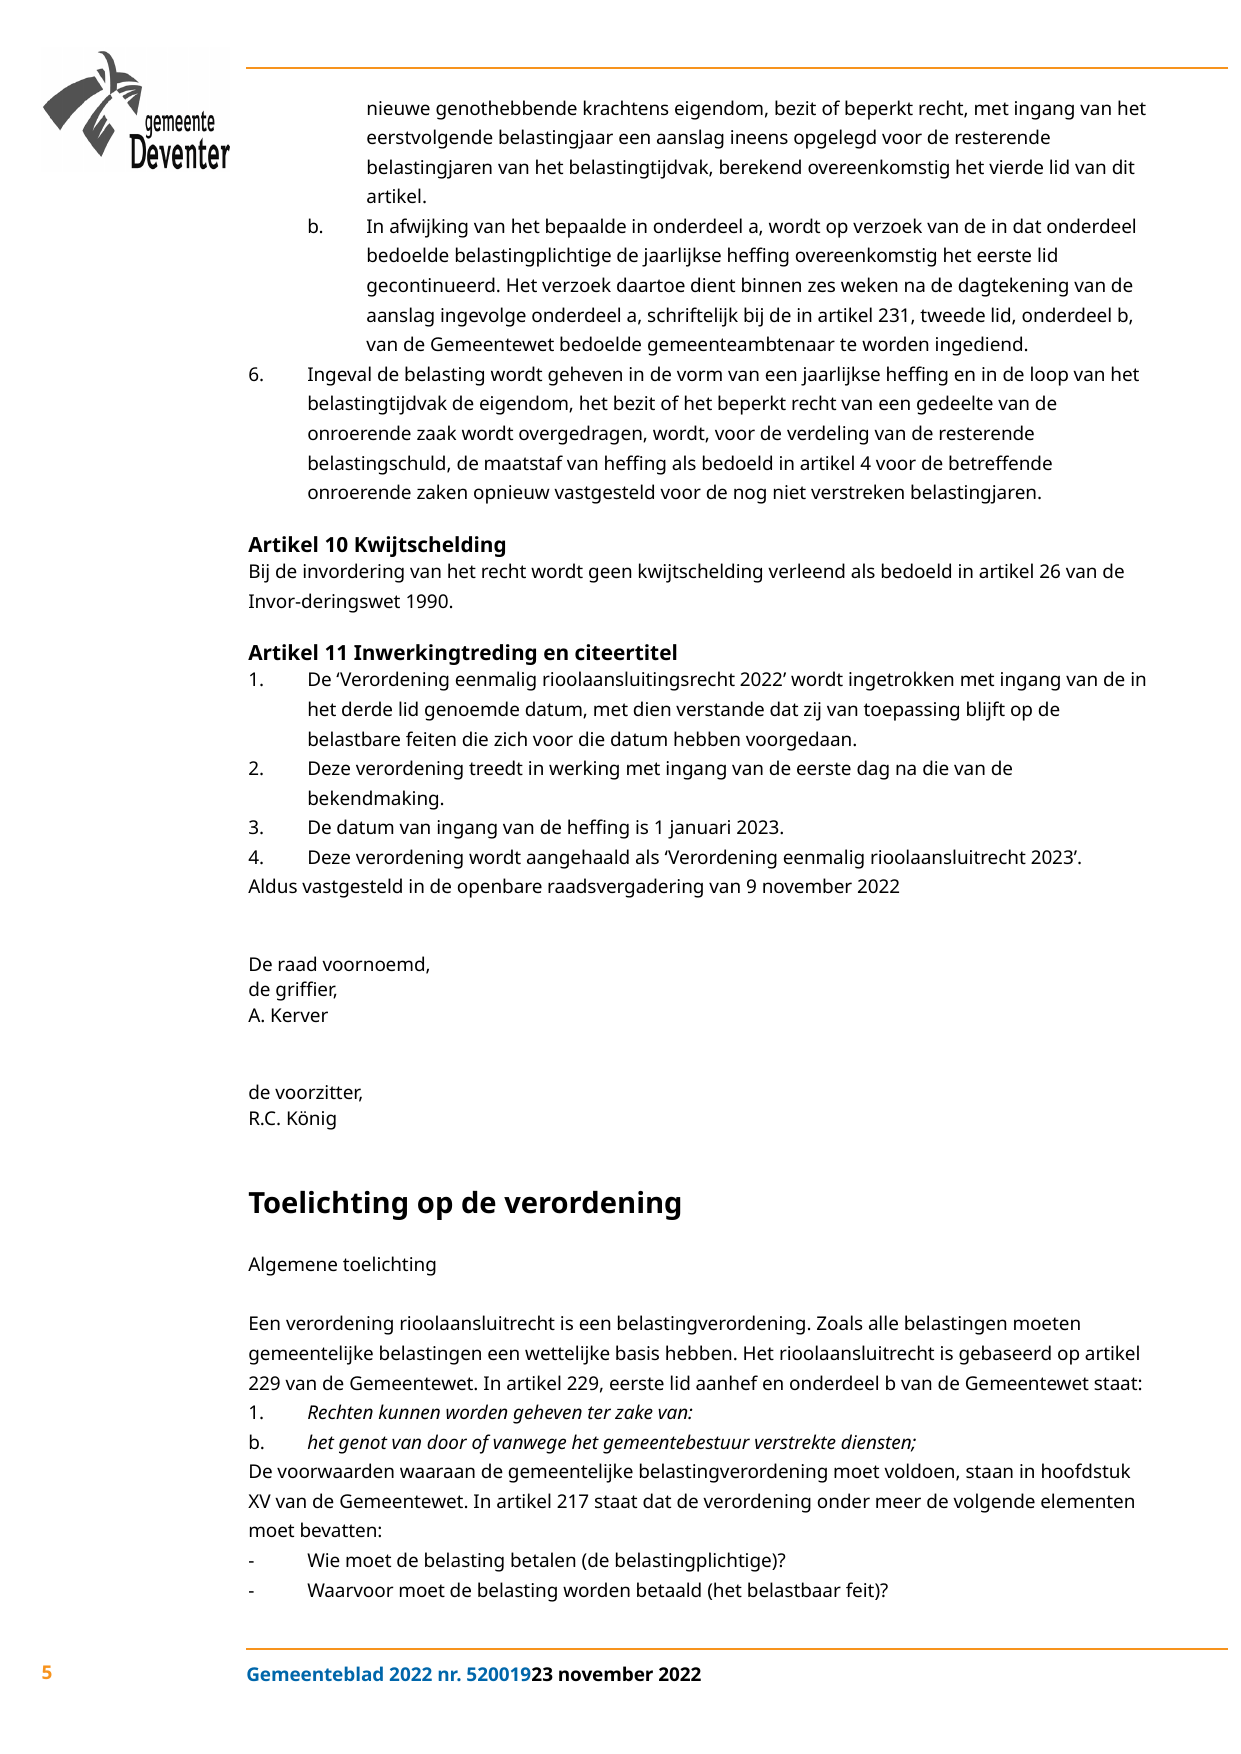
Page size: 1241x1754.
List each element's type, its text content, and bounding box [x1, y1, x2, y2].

text de griffier, [248, 977, 1152, 1002]
list het genot van door of vanwege het gemeentebestuur verstrekte diensten; [248, 1429, 1152, 1454]
text De voorwaarden waaraan de gemeentelijke belastingverordening moet voldoen, staan in hoofdstuk XV van de Gemeentewet. In artikel 217 staat dat de verordening onder meer de volgende elementen moet bevatten: [248, 1458, 1152, 1543]
list Deze verordening wordt aangehaald als ‘Verordening eenmalig rioolaansluitrecht 2023’. [248, 844, 1152, 870]
list nieuwe genothebbende krachtens eigendom, bezit of beperkt recht, met ingang van het eerstvolgende belastingjaar een aanslag ineens opgelegd voor de resterende belastingjaren van het belastingtijdvak, berekend overeenkomstig het vierde lid van dit artikel. [307, 95, 1152, 209]
list In afwijking van het bepaalde in onderdeel a, wordt op verzoek van de in dat onderdeel bedoelde belastingplichtige de jaarlijkse heffing overeenkomstig het eerste lid gecontinueerd. Het verzoek daartoe dient binnen zes weken na de dagtekening van de aanslag ingevolge onderdeel a, schriftelijk bij de in artikel 231, tweede lid, onderdeel b, van de Gemeentewet bedoelde gemeenteambtenaar te worden ingediend. [307, 213, 1152, 357]
text Algemene toelichting [248, 1251, 1152, 1277]
picture [41, 47, 231, 172]
list De ‘Verordening eenmalig rioolaansluitingsrecht 2022’ wordt ingetrokken met ingang van de in het derde lid genoemde datum, met dien verstande dat zij van toepassing blijft op de belastbare feiten die zich voor die datum hebben voorgedaan. [248, 667, 1152, 752]
text Aldus vastgesteld in de openbare raadsvergadering van 9 november 2022 [248, 874, 1152, 899]
text Artikel 10 Kwijtschelding [248, 530, 1152, 558]
text Toelichting op de verordening [248, 1182, 1152, 1222]
list Wie moet de belasting betalen (de belastingplichtige)? [248, 1547, 1152, 1573]
text R.C. König [248, 1105, 1152, 1131]
text Bij de invordering van het recht wordt geen kwijtschelding verleend als bedoeld in artikel 26 van de Invor-deringswet 1990. [248, 558, 1152, 613]
text A. Kerver [248, 1002, 1152, 1028]
text Artikel 11 Inwerkingtreding en citeertitel [248, 638, 1152, 667]
list Ingeval de belasting wordt geheven in de vorm van een jaarlijkse heffing en in de loop van het belastingtijdvak de eigendom, het bezit of het beperkt recht van een gedeelte van de onroerende zaak wordt overgedragen, wordt, voor de verdeling van de resterende belastingschuld, de maatstaf van heffing als bedoeld in artikel 4 voor de betreffende onroerende zaken opnieuw vastgesteld voor de nog niet verstreken belastingjaren. [248, 361, 1152, 505]
text De raad voornoemd, [248, 951, 1152, 977]
list Waarvoor moet de belasting worden betaald (het belastbaar feit)? [248, 1577, 1152, 1602]
text Een verordening rioolaansluitrecht is een belastingverordening. Zoals alle belastingen moeten gemeentelijke belastingen een wettelijke basis hebben. Het rioolaansluitrecht is gebaseerd op artikel 229 van de Gemeentewet. In artikel 229, eerste lid aanhef en onderdeel b van de Gemeentewet staat: [248, 1311, 1152, 1395]
text de voorzitter, [248, 1079, 1152, 1105]
list De datum van ingang van de heffing is 1 januari 2023. [248, 814, 1152, 840]
list Rechten kunnen worden geheven ter zake van: [248, 1399, 1152, 1425]
list Deze verordening treedt in werking met ingang van de eerste dag na die van de bekendmaking. [248, 755, 1152, 811]
